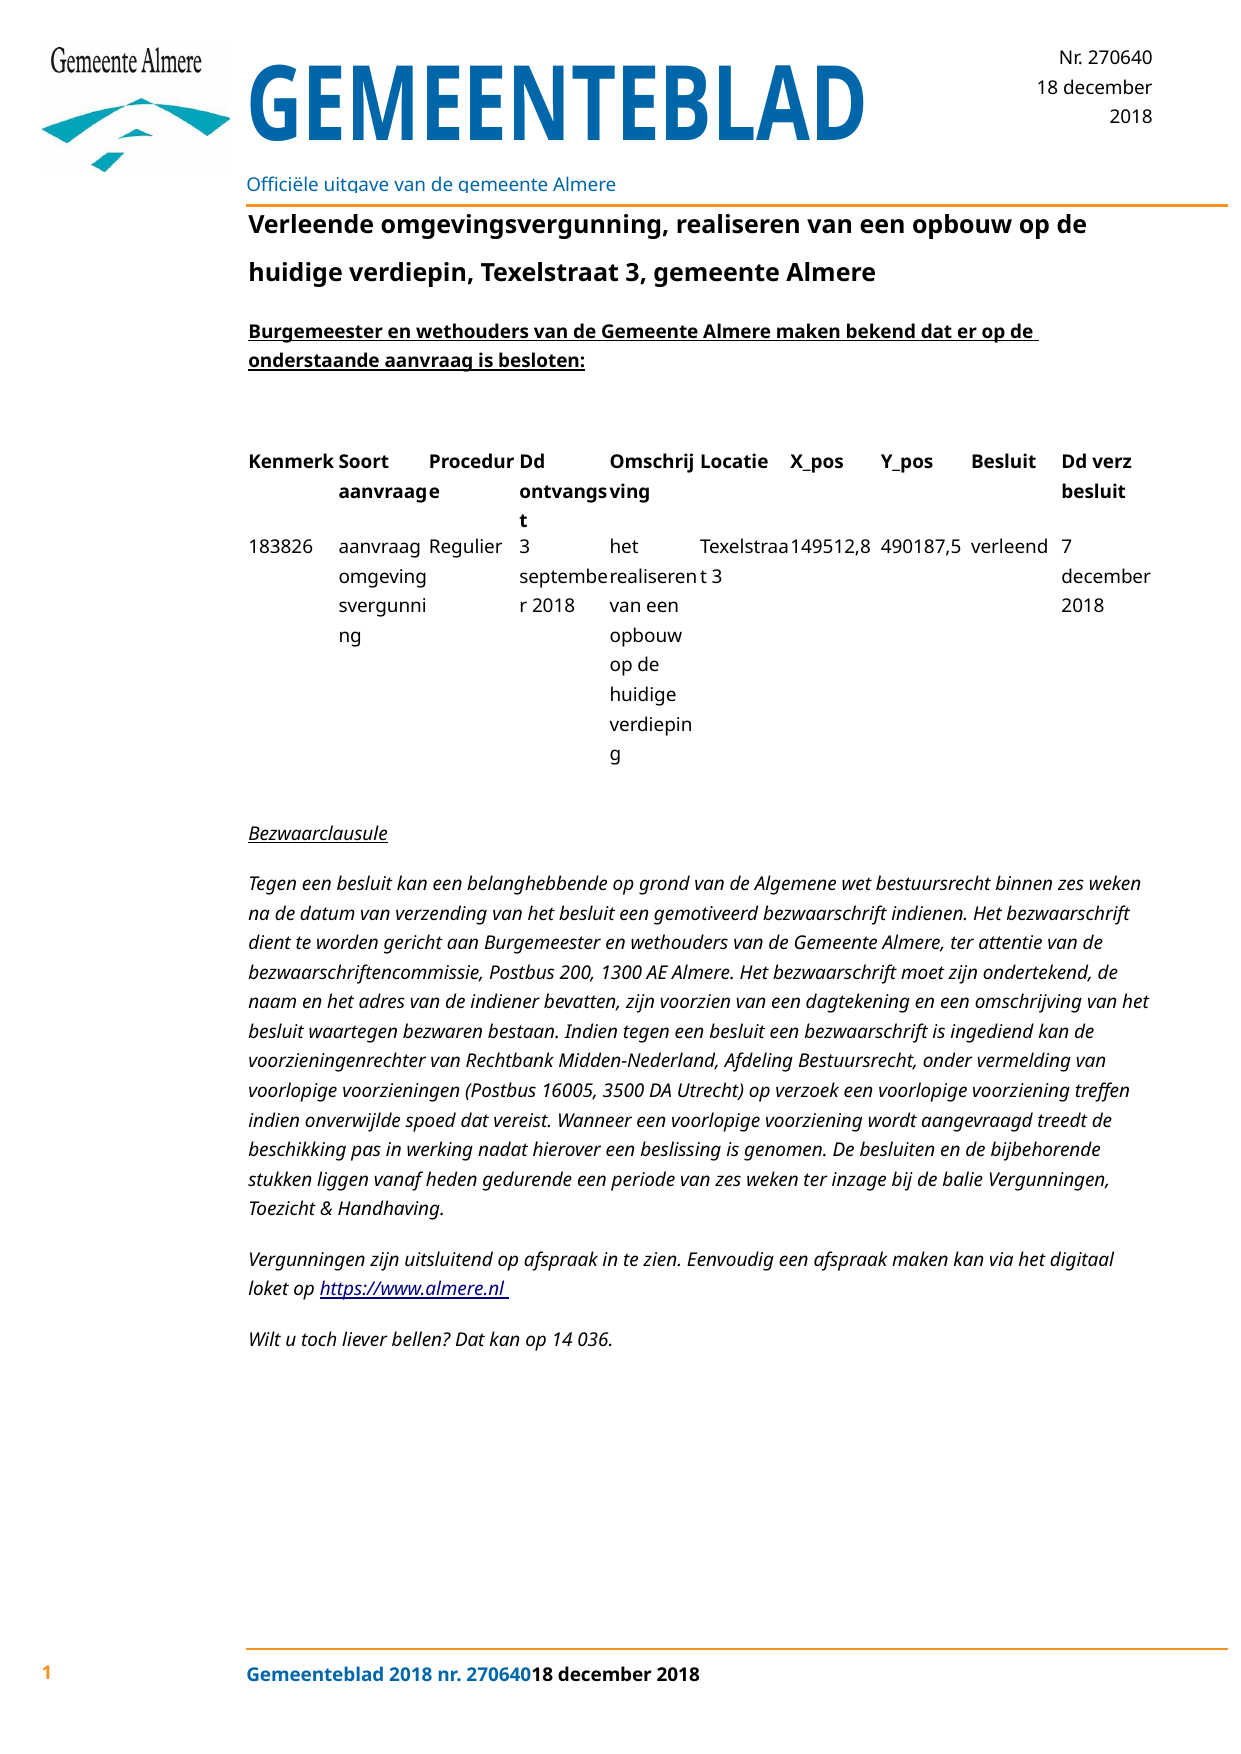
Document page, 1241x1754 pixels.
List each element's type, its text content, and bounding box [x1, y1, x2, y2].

table_header Y_pos [881, 449, 971, 533]
table_header Procedure [429, 449, 519, 533]
table_cell verleend [971, 533, 1061, 766]
table_header X_pos [790, 449, 881, 533]
table_cell 3 september 2018 [519, 533, 609, 766]
table_cell 183826 [248, 533, 338, 766]
text Burgemeester en wethouders van de Gemeente Almere maken bekend dat er op de onderstaande aanvraag is besloten: [248, 318, 1152, 373]
text Vergunningen zijn uitsluitend op afspraak in te zien. Eenvoudig een afspraak maken kan via het digitaal loket op https://www.almere.nl [248, 1246, 1152, 1301]
picture [41, 47, 231, 172]
text Tegen een besluit kan een belanghebbende op grond van de Algemene wet bestuursrecht binnen zes weken na de datum van verzending van het besluit een gemotiveerd bezwaarschrift indienen. Het bezwaarschrift dient te worden gericht aan Burgemeester en wethouders van de Gemeente Almere, ter attentie van de bezwaarschriftencommissie, Postbus 200, 1300 AE Almere. Het bezwaarschrift moet zijn ondertekend, de naam en het adres van de indiener bevatten, zijn voorzien van een dagtekening en een omschrijving van het besluit waartegen bezwaren bestaan. Indien tegen een besluit een bezwaarschrift is ingediend kan de voorzieningenrechter van Rechtbank Midden-Nederland, Afdeling Bestuursrecht, onder vermelding van voorlopige voorzieningen (Postbus 16005, 3500 DA Utrecht) op verzoek een voorlopige voorziening treffen indien onverwijlde spoed dat vereist. Wanneer een voorlopige voorziening wordt aangevraagd treedt de beschikking pas in werking nadat hierover een beslissing is genomen. De besluiten en de bijbehorende stukken liggen vanaf heden gedurende een periode van zes weken ter inzage bij de balie Vergunningen, Toezicht & Handhaving. [248, 870, 1152, 1221]
table_header Soort aanvraag [338, 449, 429, 533]
table_cell aanvraag omgevingsvergunning [338, 533, 429, 766]
table_header Locatie [700, 449, 790, 533]
table_header Dd verz besluit [1061, 449, 1152, 533]
table_cell 149512,8 [790, 533, 881, 766]
text Verleende omgevingsvergunning, realiseren van een opbouw op de huidige verdiepin, Texelstraat 3, gemeente Almere [248, 207, 1152, 288]
text Wilt u toch liever bellen? Dat kan op 14 036. [248, 1326, 1152, 1352]
table_header Omschrijving [609, 449, 700, 533]
table_cell 490187,5 [881, 533, 971, 766]
table_header Besluit [971, 449, 1061, 533]
text Bezwaarclausule [248, 820, 1152, 846]
table_cell Texelstraat 3 [700, 533, 790, 766]
table_cell het realiseren van een opbouw op de huidige verdieping [609, 533, 700, 766]
table_header Kenmerk [248, 449, 338, 533]
table_header Dd ontvangst [519, 449, 609, 533]
table_cell Regulier [429, 533, 519, 766]
table_cell 7 december 2018 [1061, 533, 1152, 766]
